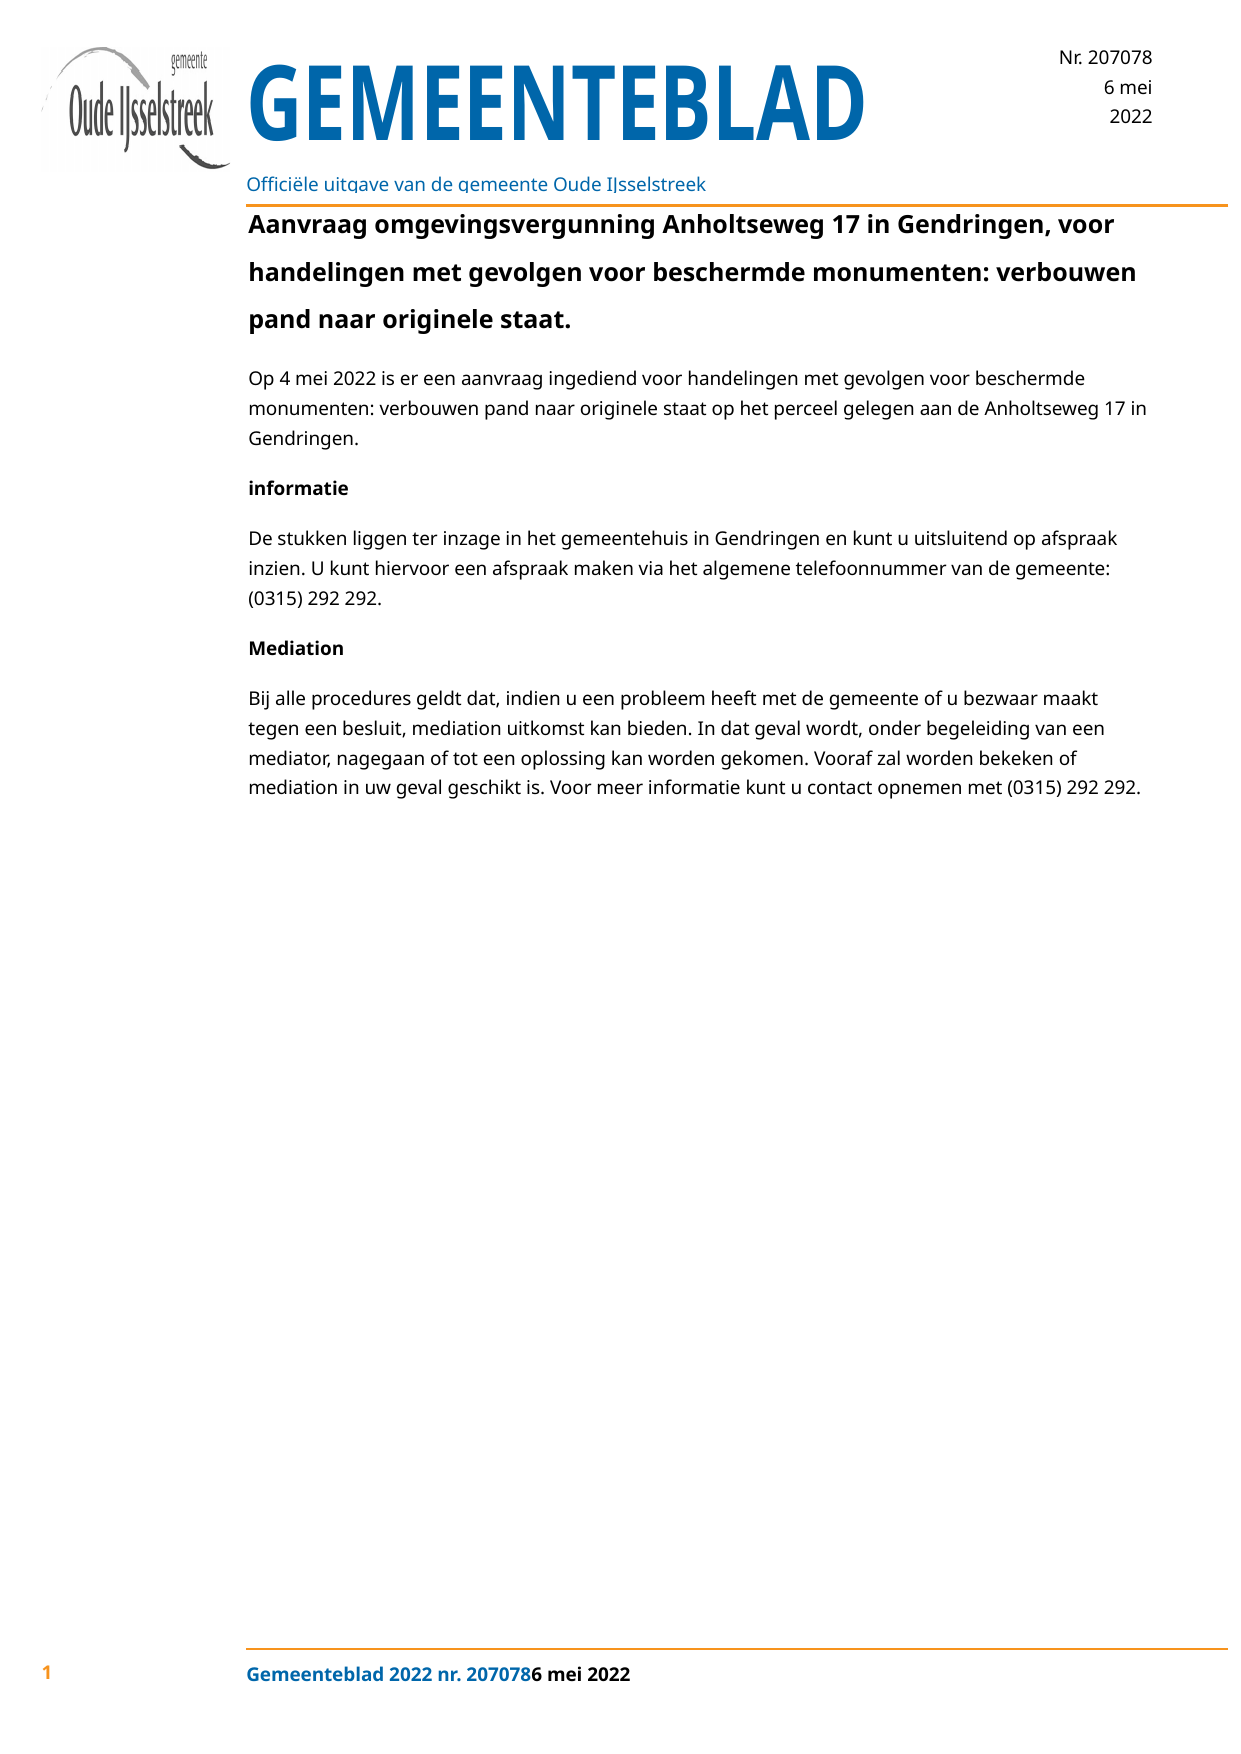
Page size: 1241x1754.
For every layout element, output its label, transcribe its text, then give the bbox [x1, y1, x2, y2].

text Op 4 mei 2022 is er een aanvraag ingediend voor handelingen met gevolgen voor beschermde monumenten: verbouwen pand naar originele staat op het perceel gelegen aan de Anholtseweg 17 in Gendringen. [248, 366, 1152, 450]
text informatie [248, 475, 1152, 501]
text Bij alle procedures geldt dat, indien u een probleem heeft met de gemeente of u bezwaar maakt tegen een besluit, mediation uitkomst kan bieden. In dat geval wordt, onder begeleiding van een mediator, nagegaan of tot een oplossing kan worden gekomen. Vooraf zal worden bekeken of mediation in uw geval geschikt is. Voor meer informatie kunt u contact opnemen met (0315) 292 292. [248, 686, 1152, 800]
text Aanvraag omgevingsvergunning Anholtseweg 17 in Gendringen, voor handelingen met gevolgen voor beschermde monumenten: verbouwen pand naar originele staat. [248, 207, 1152, 336]
text De stukken liggen ter inzage in het gemeentehuis in Gendringen en kunt u uitsluitend op afspraak inzien. U kunt hiervoor een afspraak maken via het algemene telefoonnummer van de gemeente: (0315) 292 292. [248, 526, 1152, 610]
text Mediation [248, 635, 1152, 661]
picture [41, 47, 231, 172]
